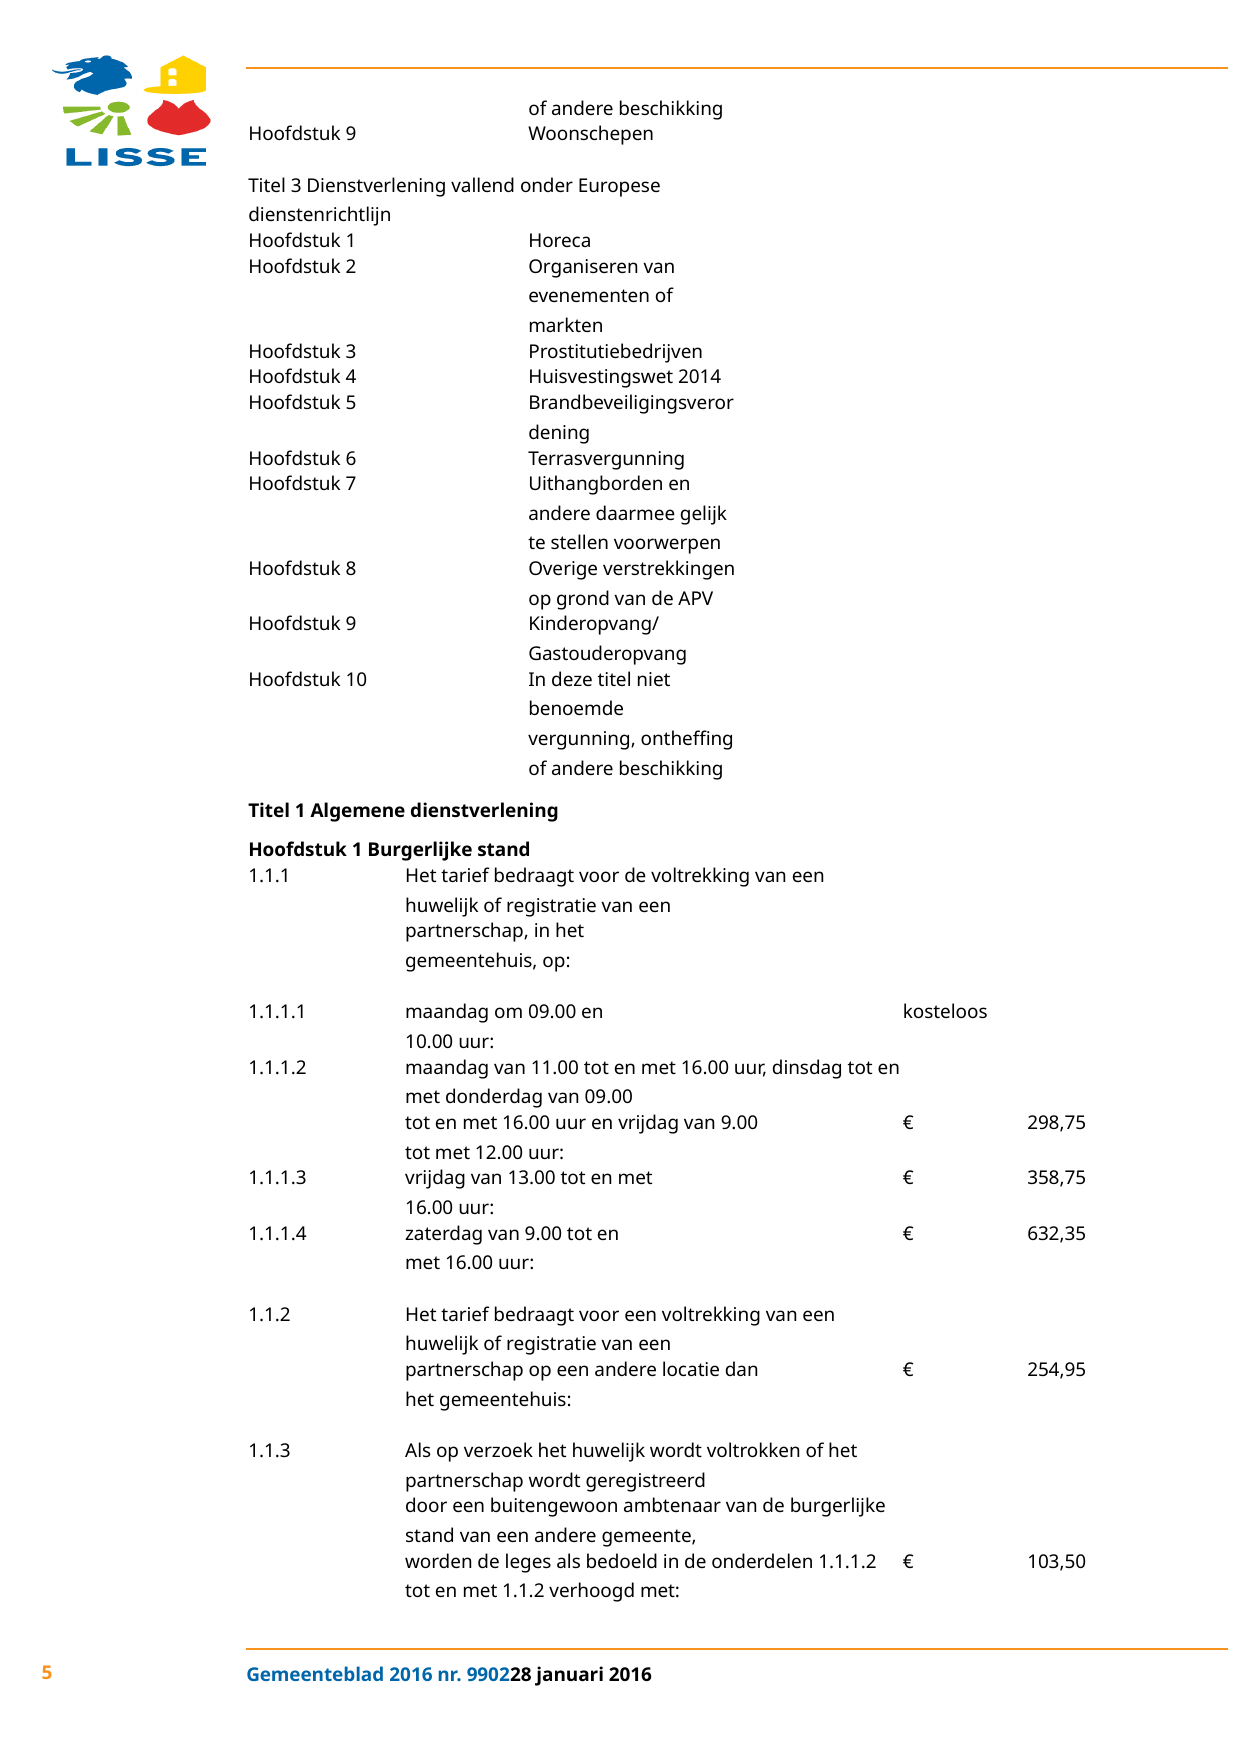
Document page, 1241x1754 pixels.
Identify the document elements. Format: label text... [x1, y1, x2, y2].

table_cell [1027, 1054, 1152, 1109]
table_cell worden de leges als bedoeld in de onderdelen 1.1.1.2 tot en met 1.1.2 verhoogd met: [405, 1548, 903, 1603]
table_cell 103,50 [1027, 1548, 1152, 1603]
table_cell Hoofdstuk 10 [248, 666, 528, 780]
table_cell € [903, 1220, 1027, 1275]
table_cell Uithangborden en andere daarmee gelijk te stellen voorwerpen [528, 470, 736, 555]
table_cell [248, 918, 405, 973]
table_cell 1.1.1.3 [248, 1165, 405, 1220]
table_cell [736, 338, 944, 364]
table_cell [248, 973, 405, 999]
table_cell [248, 146, 528, 172]
table_cell [1027, 918, 1152, 973]
table_cell Brandbeveiligingsverordening [528, 389, 736, 445]
table_cell [248, 1109, 405, 1164]
table_cell [736, 555, 944, 611]
table_cell [736, 172, 944, 227]
table_cell [778, 999, 903, 1054]
table_cell [736, 95, 944, 121]
table_cell [654, 973, 778, 999]
table_cell Kinderopvang/Gastouderopvang [528, 611, 736, 666]
table_cell 1.1.1.1 [248, 999, 405, 1054]
table_cell [778, 1356, 903, 1412]
table_cell [778, 1412, 903, 1437]
table_cell [778, 918, 903, 973]
text Hoofdstuk 1 Burgerlijke stand [248, 836, 1152, 862]
table_cell [903, 1054, 1027, 1109]
table_cell [778, 1220, 903, 1275]
table_cell Hoofdstuk 3 [248, 338, 528, 364]
table_cell partnerschap, in het gemeentehuis, op: [405, 918, 654, 973]
table_cell [1027, 1275, 1152, 1301]
table_cell [903, 1437, 1027, 1493]
table_cell [736, 364, 944, 389]
table_cell vrijdag van 13.00 tot en met 16.00 uur: [405, 1165, 654, 1220]
table_cell door een buitengewoon ambtenaar van de burgerlijke stand van een andere gemeente, [405, 1493, 903, 1548]
table_cell [736, 389, 944, 445]
table_cell [405, 973, 529, 999]
table_cell [736, 470, 944, 555]
table_cell [903, 1493, 1027, 1548]
table_cell Hoofdstuk 9 [248, 121, 528, 146]
table_cell [736, 227, 944, 253]
table_cell [903, 1275, 1027, 1301]
table_cell [903, 973, 1027, 999]
table_cell Organiseren van evenementen of markten [528, 253, 736, 338]
table_cell [903, 1301, 1027, 1356]
table_cell [778, 1275, 903, 1301]
table_cell Hoofdstuk 7 [248, 470, 528, 555]
table_cell € [903, 1356, 1027, 1412]
table_cell [778, 973, 903, 999]
table_cell Hoofdstuk 4 [248, 364, 528, 389]
table_cell [654, 999, 778, 1054]
table_cell Als op verzoek het huwelijk wordt voltrokken of het partnerschap wordt geregistreerd [405, 1437, 903, 1493]
table_cell 254,95 [1027, 1356, 1152, 1412]
table_cell of andere beschikking [528, 95, 736, 121]
table_cell [1027, 1493, 1152, 1548]
table_cell Horeca [528, 227, 736, 253]
table_cell maandag van 11.00 tot en met 16.00 uur, dinsdag tot en met donderdag van 09.00 [405, 1054, 903, 1109]
table_cell Hoofdstuk 1 [248, 227, 528, 253]
table_cell In deze titel niet benoemde vergunning, ontheffing of andere beschikking [528, 666, 736, 780]
table_cell € [903, 1548, 1027, 1603]
table_cell Prostitutiebedrijven [528, 338, 736, 364]
table_cell [405, 1275, 529, 1301]
table_cell Hoofdstuk 5 [248, 389, 528, 445]
table_cell [654, 1412, 778, 1437]
table_cell Hoofdstuk 9 [248, 611, 528, 666]
table_cell [736, 611, 944, 666]
table_cell [528, 146, 736, 172]
table_header 1.1.1 [248, 862, 405, 918]
table_cell tot en met 16.00 uur en vrijdag van 9.00 tot met 12.00 uur: [405, 1109, 778, 1164]
table_cell [654, 1165, 778, 1220]
table_cell [248, 1548, 405, 1603]
table_cell partnerschap op een andere locatie dan het gemeentehuis: [405, 1356, 778, 1412]
table_cell 1.1.1.4 [248, 1220, 405, 1275]
text Titel 1 Algemene dienstverlening [248, 797, 1152, 823]
table_cell [529, 1412, 654, 1437]
table_cell [248, 1356, 405, 1412]
table_cell 1.1.3 [248, 1437, 405, 1493]
table_header Het tarief bedraagt voor de voltrekking van een huwelijk of registratie van een [405, 862, 903, 918]
table_cell [736, 666, 944, 780]
table_cell [1027, 1412, 1152, 1437]
table_cell € [903, 1165, 1027, 1220]
table_cell [736, 253, 944, 338]
table_cell Woonschepen [528, 121, 736, 146]
table_cell [248, 1275, 405, 1301]
table_cell Hoofdstuk 6 [248, 445, 528, 470]
table_cell 632,35 [1027, 1220, 1152, 1275]
table_cell [248, 1412, 405, 1437]
table_cell [903, 918, 1027, 973]
table_cell [248, 95, 528, 121]
table_cell [654, 918, 778, 973]
table_cell Hoofdstuk 8 [248, 555, 528, 611]
table_cell [778, 1109, 903, 1164]
table_cell Overige verstrekkingen op grond van de APV [528, 555, 736, 611]
picture [41, 47, 231, 172]
table_cell 298,75 [1027, 1109, 1152, 1164]
table_cell 358,75 [1027, 1165, 1152, 1220]
table_cell Huisvestingswet 2014 [528, 364, 736, 389]
table_cell [736, 445, 944, 470]
table_cell [405, 1412, 529, 1437]
table_cell [1027, 1301, 1152, 1356]
table_cell [778, 1165, 903, 1220]
table_cell [736, 121, 944, 146]
table_cell € [903, 1109, 1027, 1164]
table_cell [248, 1493, 405, 1548]
table_cell [654, 1220, 778, 1275]
table_cell maandag om 09.00 en 10.00 uur: [405, 999, 654, 1054]
table_cell [903, 1412, 1027, 1437]
table_header [1027, 862, 1152, 918]
table_cell zaterdag van 9.00 tot en met 16.00 uur: [405, 1220, 654, 1275]
table_cell [736, 146, 944, 172]
table_cell [1027, 973, 1152, 999]
table_cell 1.1.2 [248, 1301, 405, 1356]
table_cell Terrasvergunning [528, 445, 736, 470]
table_cell [1027, 1437, 1152, 1493]
table_header [903, 862, 1027, 918]
table_cell 1.1.1.2 [248, 1054, 405, 1109]
table_cell kosteloos [903, 999, 1152, 1054]
table_cell Het tarief bedraagt voor een voltrekking van een huwelijk of registratie van een [405, 1301, 903, 1356]
table_cell Hoofdstuk 2 [248, 253, 528, 338]
table_cell [529, 973, 654, 999]
table_cell Titel 3 Dienstverlening vallend onder Europese dienstenrichtlijn [248, 172, 736, 227]
table_cell [529, 1275, 654, 1301]
table_cell [654, 1275, 778, 1301]
